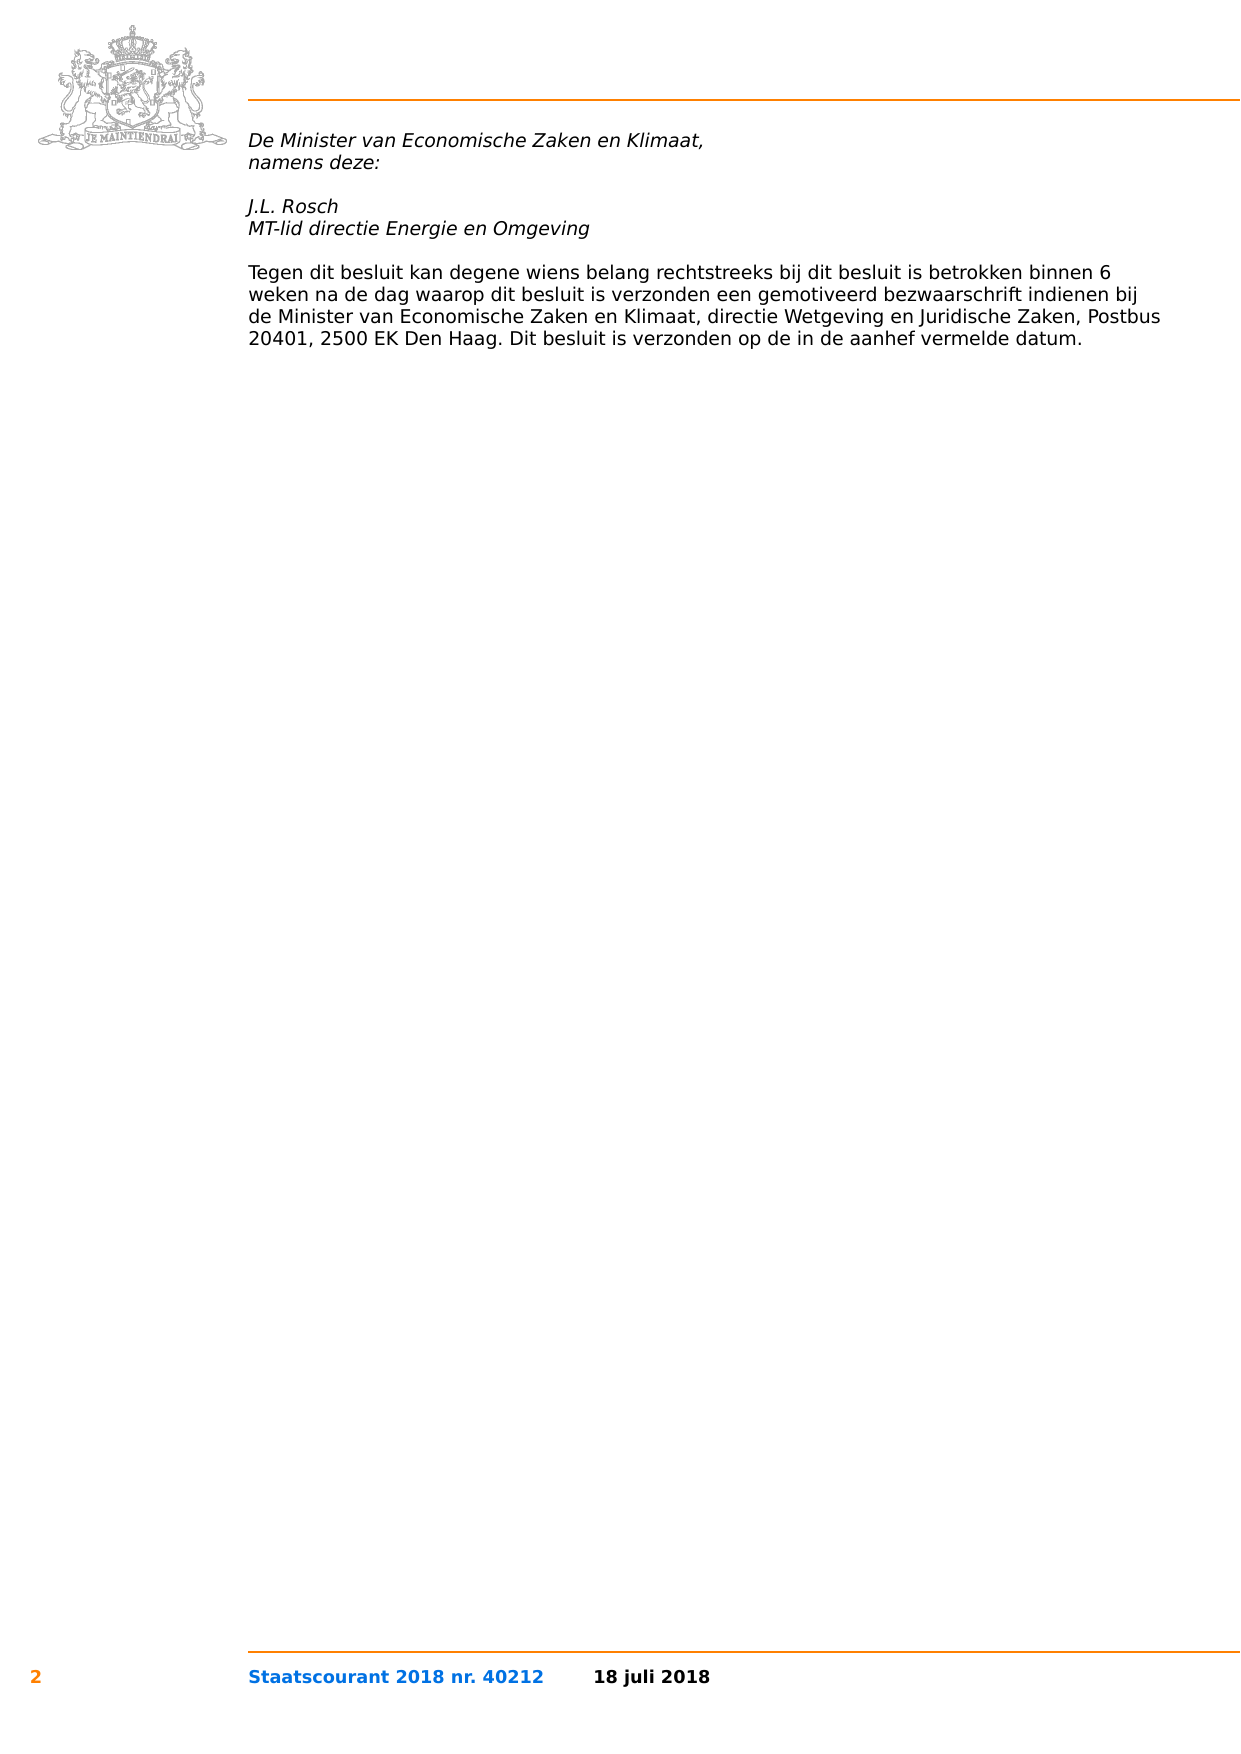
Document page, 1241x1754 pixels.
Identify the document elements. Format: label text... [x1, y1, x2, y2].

text Tegen dit besluit kan degene wiens belang rechtstreeks bij dit besluit is betrokken binnen 6 weken na de dag waarop dit besluit is verzonden een gemotiveerd bezwaarschrift indienen bij de Minister van Economische Zaken en Klimaat, directie Wetgeving en Juridische Zaken, Postbus 20401, 2500 EK Den Haag. Dit besluit is verzonden op de in de aanhef vermelde datum. [248, 262, 1163, 349]
picture [38, 25, 227, 150]
text De Minister van Economische Zaken en Klimaat, namens deze: J.L. Rosch MT-lid directie Energie en Omgeving [248, 130, 1163, 240]
